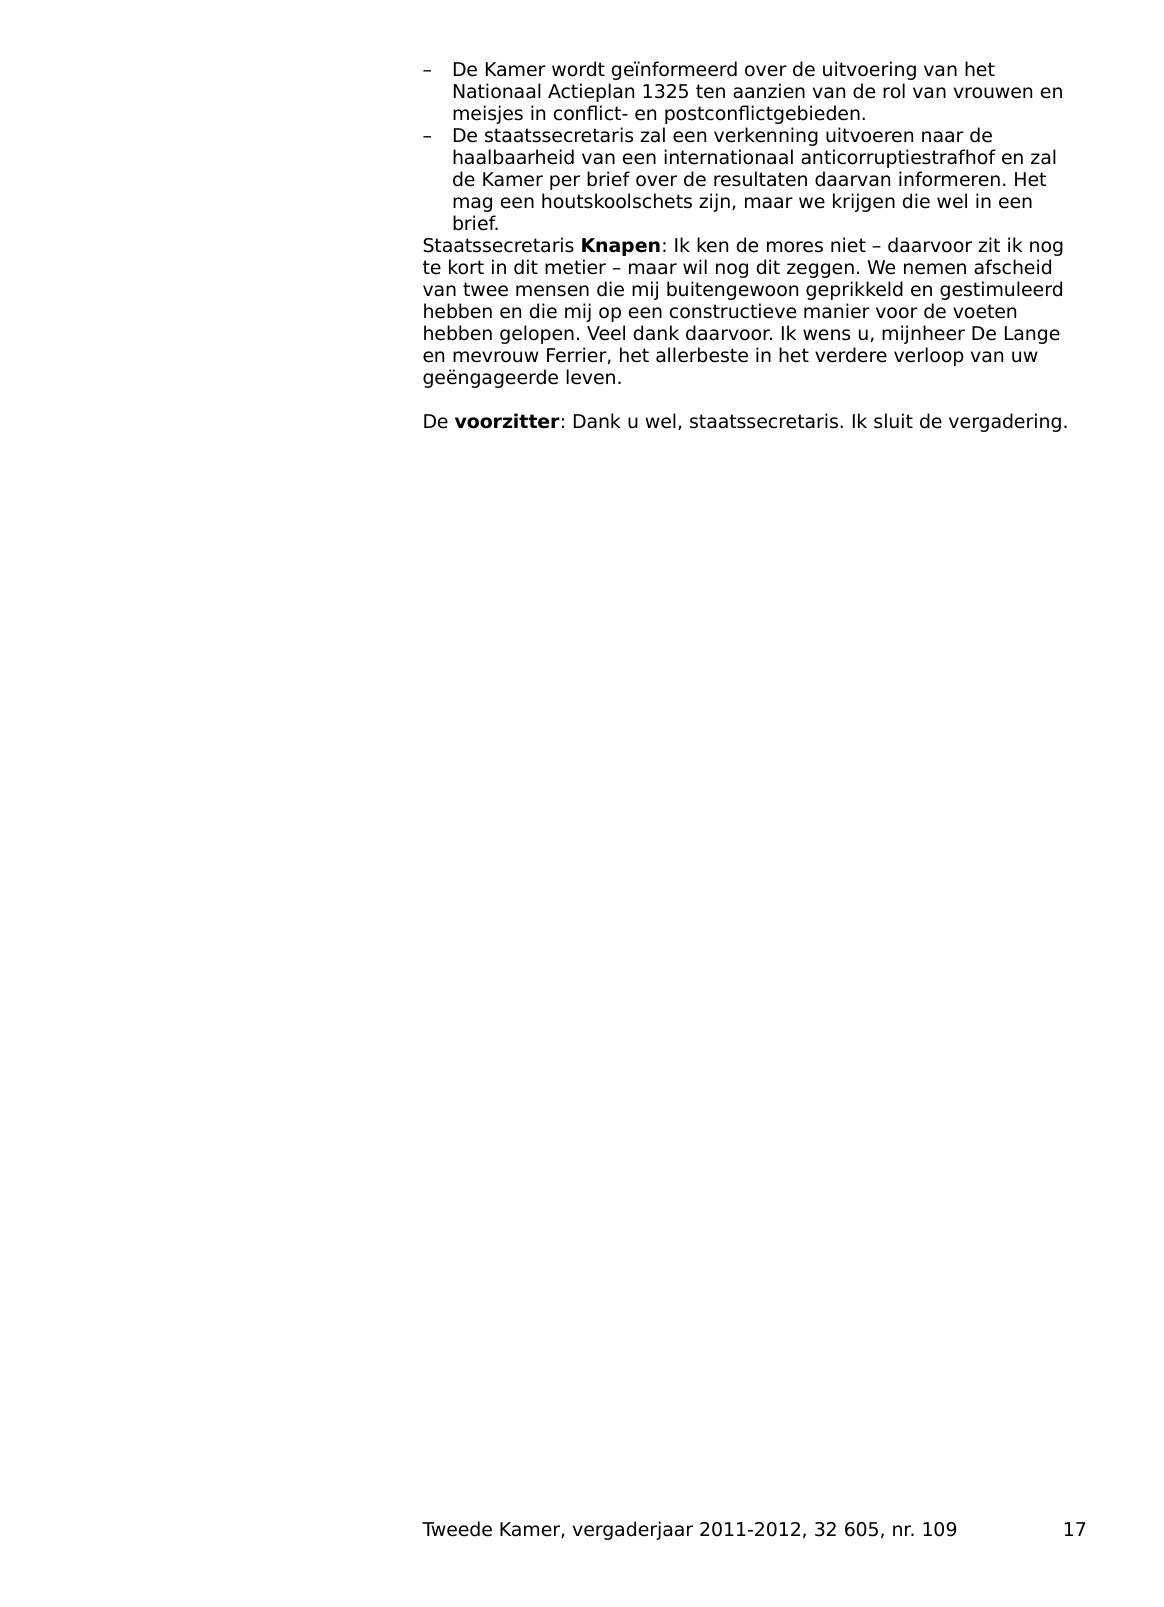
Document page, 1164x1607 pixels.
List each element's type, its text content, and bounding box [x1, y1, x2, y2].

text – De staatssecretaris zal een verkenning uitvoeren naar de haalbaarheid van een internationaal anticorruptiestrafhof en zal de Kamer per brief over de resultaten daarvan informeren. Het mag een houtskoolschets zijn, maar we krijgen die wel in een brief. [422, 125, 1087, 235]
text – De Kamer wordt geïnformeerd over de uitvoering van het Nationaal Actieplan 1325 ten aanzien van de rol van vrouwen en meisjes in conflict- en postconflictgebieden. [422, 59, 1087, 125]
text De voorzitter: Dank u wel, staatssecretaris. Ik sluit de vergadering. [422, 411, 1087, 433]
text Staatssecretaris Knapen: Ik ken de mores niet – daarvoor zit ik nog te kort in dit metier – maar wil nog dit zeggen. We nemen afscheid van twee mensen die mij buitengewoon geprikkeld en gestimuleerd hebben en die mij op een constructieve manier voor de voeten hebben gelopen. Veel dank daarvoor. Ik wens u, mijnheer De Lange en mevrouw Ferrier, het allerbeste in het verdere verloop van uw geëngageerde leven. [422, 235, 1087, 389]
